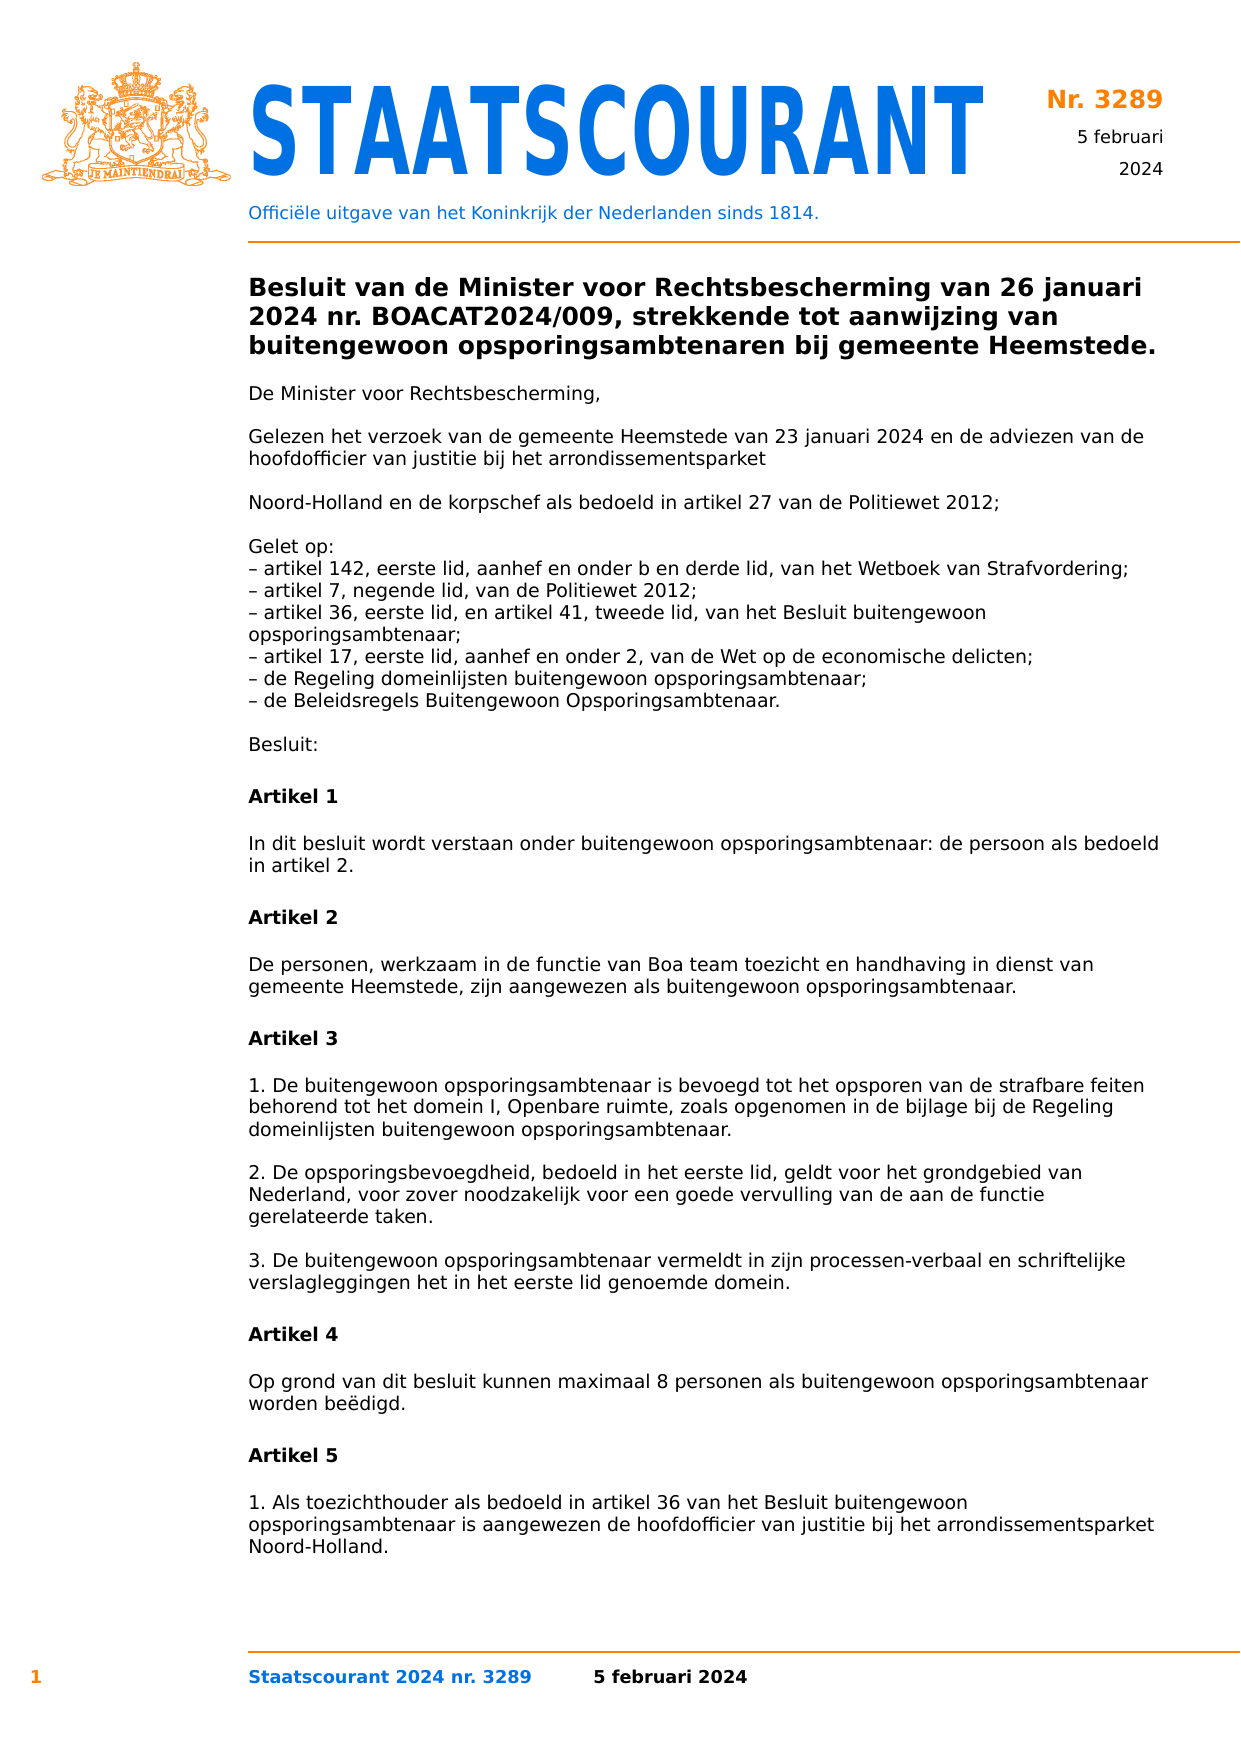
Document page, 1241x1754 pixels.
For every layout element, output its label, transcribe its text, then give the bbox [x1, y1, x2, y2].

text Op grond van dit besluit kunnen maximaal 8 personen als buitengewoon opsporingsambtenaar worden beëdigd. [248, 1371, 1163, 1415]
text Gelet op: [248, 536, 1163, 558]
text Noord-Holland en de korpschef als bedoeld in artikel 27 van de Politiewet 2012; [248, 492, 1163, 514]
text Gelezen het verzoek van de gemeente Heemstede van 23 januari 2024 en de adviezen van de hoofdofficier van justitie bij het arrondissementsparket [248, 426, 1163, 470]
table_header [25, 62, 248, 241]
picture [41, 62, 231, 186]
text De personen, werkzaam in de functie van Boa team toezicht en handhaving in dienst van gemeente Heemstede, zijn aangewezen als buitengewoon opsporingsambtenaar. [248, 953, 1163, 997]
text – artikel 36, eerste lid, en artikel 41, tweede lid, van het Besluit buitengewoon opsporingsambtenaar; [248, 602, 1163, 646]
table_header STAATSCOURANT [248, 62, 998, 203]
table_cell Officiële uitgave van het Koninkrijk der Nederlanden sinds 1814. [248, 203, 1240, 241]
table_cell 5 februari [998, 121, 1240, 153]
subtitle Besluit van de Minister voor Rechtsbescherming van 26 januari 2024 nr. BOACAT2024/009, strekkende tot aanwijzing van buitengewoon opsporingsambtenaren bij gemeente Heemstede. [248, 273, 1163, 361]
text 2. De opsporingsbevoegdheid, bedoeld in het eerste lid, geldt voor het grondgebied van Nederland, voor zover noodzakelijk voor een goede vervulling van de aan de functie gerelateerde taken. [248, 1162, 1163, 1228]
subtitle Artikel 3 [248, 1027, 1163, 1049]
text – de Beleidsregels Buitengewoon Opsporingsambtenaar. [248, 690, 1163, 712]
subtitle Artikel 1 [248, 786, 1163, 808]
text – artikel 17, eerste lid, aanhef en onder 2, van de Wet op de economische delicten; [248, 646, 1163, 668]
text 1. Als toezichthouder als bedoeld in artikel 36 van het Besluit buitengewoon opsporingsambtenaar is aangewezen de hoofdofficier van justitie bij het arrondissementsparket Noord-Holland. [248, 1492, 1163, 1558]
text De Minister voor Rechtsbescherming, [248, 382, 1163, 404]
text In dit besluit wordt verstaan onder buitengewoon opsporingsambtenaar: de persoon als bedoeld in artikel 2. [248, 833, 1163, 877]
table_cell 2024 [998, 153, 1240, 203]
subtitle Artikel 5 [248, 1445, 1163, 1467]
text 3. De buitengewoon opsporingsambtenaar vermeldt in zijn processen-verbaal en schriftelijke verslagleggingen het in het eerste lid genoemde domein. [248, 1250, 1163, 1294]
text – artikel 7, negende lid, van de Politiewet 2012; [248, 580, 1163, 602]
text – artikel 142, eerste lid, aanhef en onder b en derde lid, van het Wetboek van Strafvordering; [248, 558, 1163, 580]
text 1. De buitengewoon opsporingsambtenaar is bevoegd tot het opsporen van de strafbare feiten behorend tot het domein I, Openbare ruimte, zoals opgenomen in de bijlage bij de Regeling domeinlijsten buitengewoon opsporingsambtenaar. [248, 1074, 1163, 1140]
text – de Regeling domeinlijsten buitengewoon opsporingsambtenaar; [248, 668, 1163, 690]
subtitle Artikel 2 [248, 907, 1163, 928]
table_header Nr. 3289 [998, 62, 1240, 121]
text Besluit: [248, 734, 1163, 756]
subtitle Artikel 4 [248, 1324, 1163, 1346]
